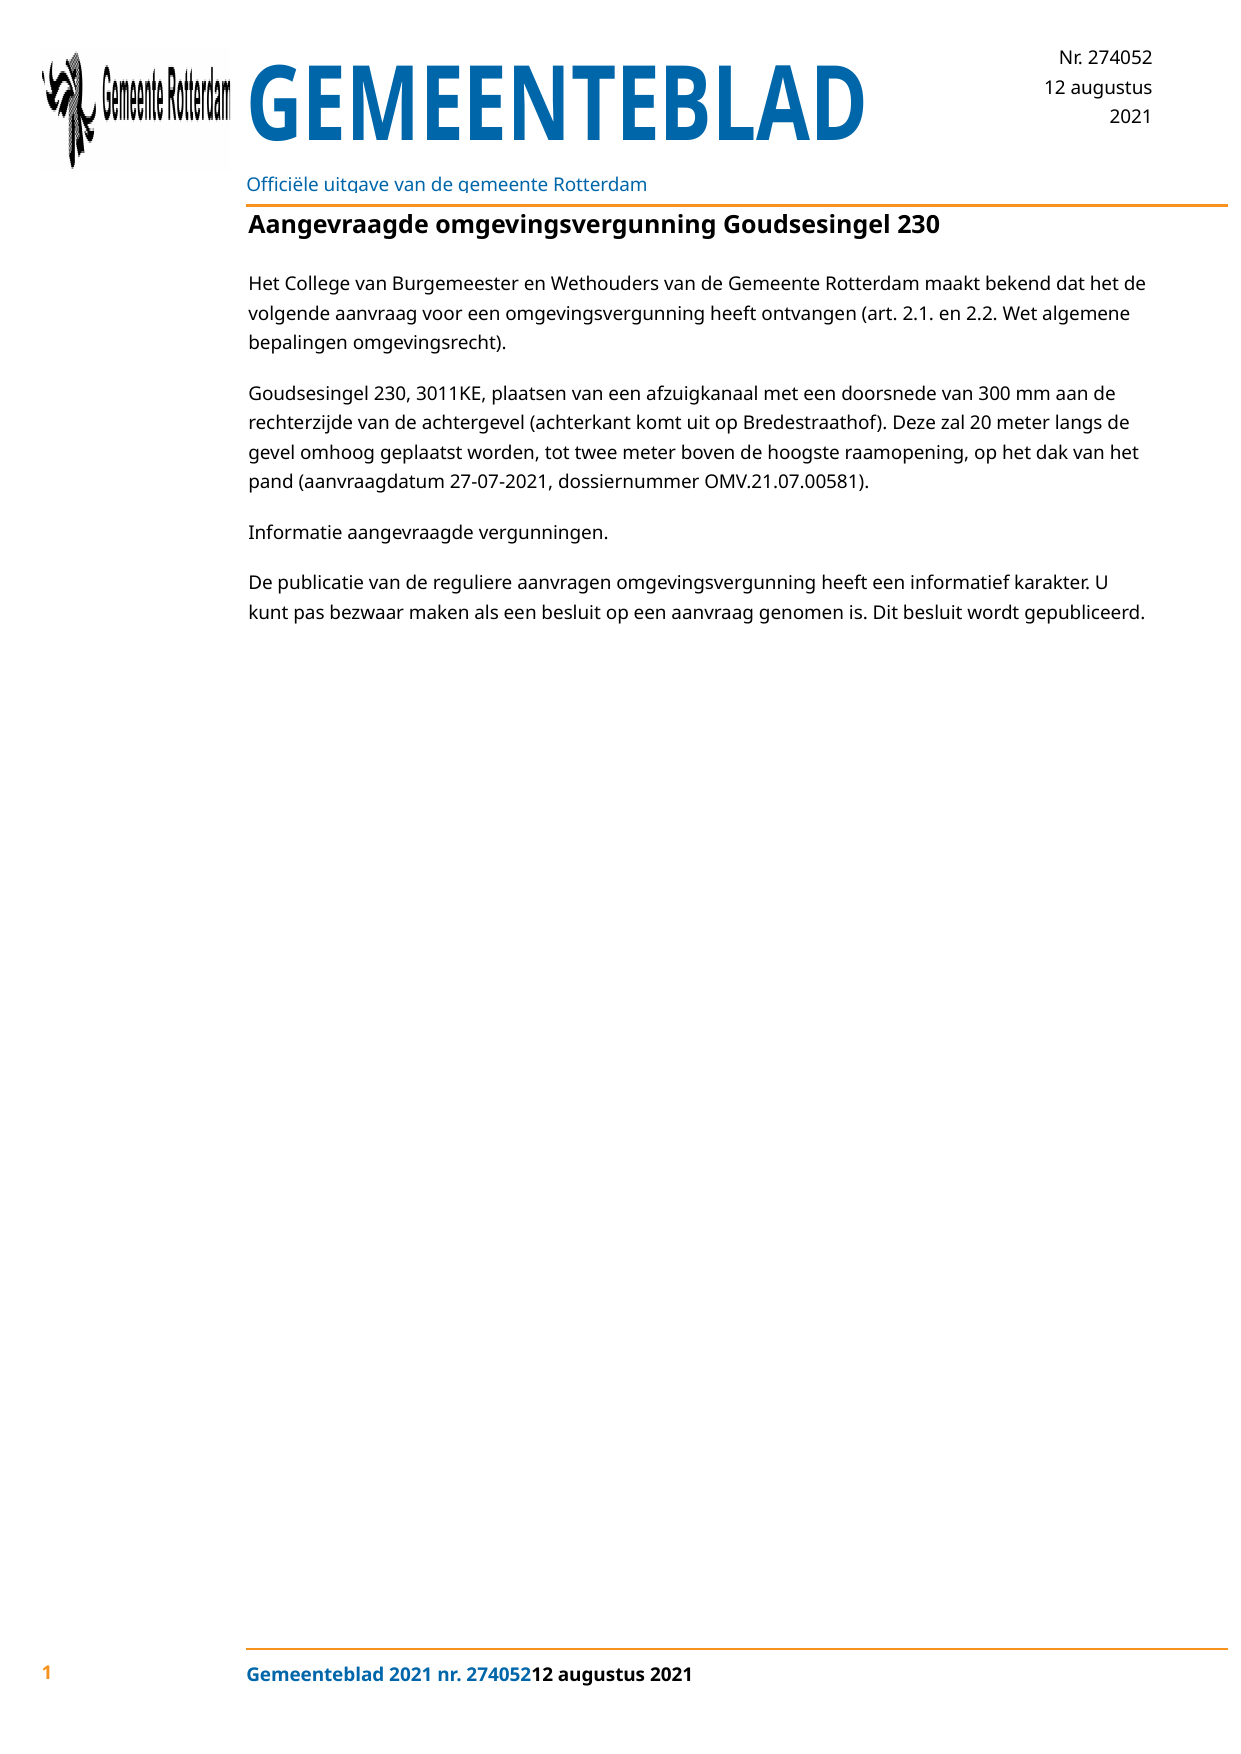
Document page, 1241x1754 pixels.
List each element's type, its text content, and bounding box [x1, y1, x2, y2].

picture [41, 47, 231, 172]
text De publicatie van de reguliere aanvragen omgevingsvergunning heeft een informatief karakter. U kunt pas bezwaar maken als een besluit op een aanvraag genomen is. Dit besluit wordt gepubliceerd. [248, 569, 1152, 625]
text Informatie aangevraagde vergunningen. [248, 519, 1152, 545]
text Goudsesingel 230, 3011KE, plaatsen van een afzuigkanaal met een doorsnede van 300 mm aan de rechterzijde van de achtergevel (achterkant komt uit op Bredestraathof). Deze zal 20 meter langs de gevel omhoog geplaatst worden, tot twee meter boven de hoogste raamopening, op het dak van het pand (aanvraagdatum 27-07-2021, dossiernummer OMV.21.07.00581). [248, 380, 1152, 494]
text Het College van Burgemeester en Wethouders van de Gemeente Rotterdam maakt bekend dat het de volgende aanvraag voor een omgevingsvergunning heeft ontvangen (art. 2.1. en 2.2. Wet algemene bepalingen omgevingsrecht). [248, 270, 1152, 355]
text Aangevraagde omgevingsvergunning Goudsesingel 230 [248, 207, 1152, 241]
